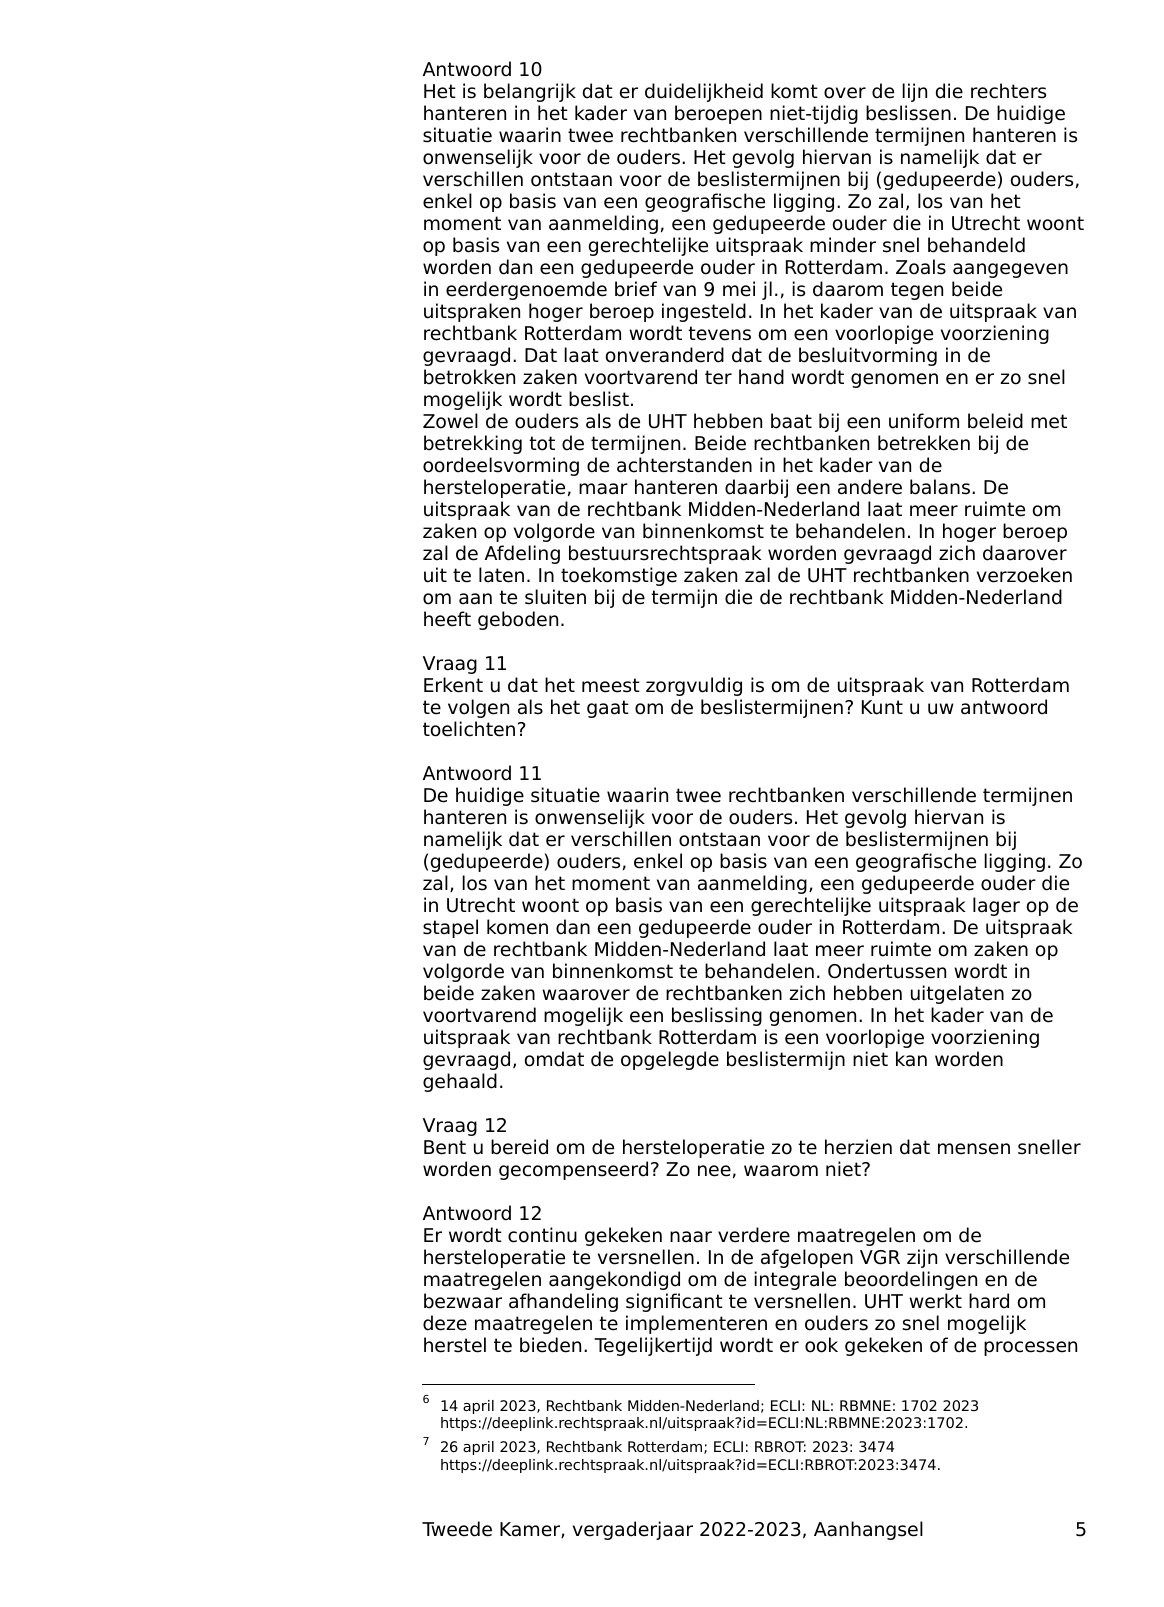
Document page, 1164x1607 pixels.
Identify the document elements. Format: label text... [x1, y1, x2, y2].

text Bent u bereid om de hersteloperatie zo te herzien dat mensen sneller worden gecompenseerd? Zo nee, waarom niet? [422, 1137, 1087, 1181]
text Zowel de ouders als de UHT hebben baat bij een uniform beleid met betrekking tot de termijnen. Beide rechtbanken betrekken bij de oordeelsvorming de achterstanden in het kader van de hersteloperatie, maar hanteren daarbij een andere balans. De uitspraak van de rechtbank Midden-Nederland laat meer ruimte om zaken op volgorde van binnenkomst te behandelen. In hoger beroep zal de Afdeling bestuursrechtspraak worden gevraagd zich daarover uit te laten. In toekomstige zaken zal de UHT rechtbanken verzoeken om aan te sluiten bij de termijn die de rechtbank Midden-Nederland heeft geboden. [422, 411, 1087, 631]
text Antwoord 11 [422, 763, 1087, 785]
text Erkent u dat het meest zorgvuldig is om de uitspraak van Rotterdam te volgen als het gaat om de beslistermijnen? Kunt u uw antwoord toelichten? [422, 675, 1087, 741]
text Vraag 12 [422, 1115, 1087, 1137]
text Vraag 11 [422, 653, 1087, 675]
text De huidige situatie waarin twee rechtbanken verschillende termijnen hanteren is onwenselijk voor de ouders. Het gevolg hiervan is namelijk dat er verschillen ontstaan voor de beslistermijnen bij (gedupeerde) ouders, enkel op basis van een geografische ligging. Zo zal, los van het moment van aanmelding, een gedupeerde ouder die in Utrecht woont op basis van een gerechtelijke uitspraak lager op de stapel komen dan een gedupeerde ouder in Rotterdam. De uitspraak van de rechtbank Midden-Nederland laat meer ruimte om zaken op volgorde van binnenkomst te behandelen. Ondertussen wordt in beide zaken waarover de rechtbanken zich hebben uitgelaten zo voortvarend mogelijk een beslissing genomen. In het kader van de uitspraak van rechtbank Rotterdam is een voorlopige voorziening gevraagd, omdat de opgelegde beslistermijn niet kan worden gehaald. [422, 785, 1087, 1092]
text Er wordt continu gekeken naar verdere maatregelen om de hersteloperatie te versnellen. In de afgelopen VGR zijn verschillende maatregelen aangekondigd om de integrale beoordelingen en de bezwaar afhandeling significant te versnellen. UHT werkt hard om deze maatregelen te implementeren en ouders zo snel mogelijk herstel te bieden. Tegelijkertijd wordt er ook gekeken of de processen [422, 1225, 1087, 1357]
text Antwoord 10 [422, 59, 1087, 81]
text Het is belangrijk dat er duidelijkheid komt over de lijn die rechters hanteren in het kader van beroepen niet-tijdig beslissen. De huidige situatie waarin twee rechtbanken verschillende termijnen hanteren is onwenselijk voor de ouders. Het gevolg hiervan is namelijk dat er verschillen ontstaan voor de beslistermijnen bij (gedupeerde) ouders, enkel op basis van een geografische ligging. Zo zal, los van het moment van aanmelding, een gedupeerde ouder die in Utrecht woont op basis van een gerechtelijke uitspraak minder snel behandeld worden dan een gedupeerde ouder in Rotterdam. Zoals aangegeven in eerdergenoemde brief van 9 mei jl., is daarom tegen beide uitspraken hoger beroep ingesteld. In het kader van de uitspraak van rechtbank Rotterdam wordt tevens om een voorlopige voorziening gevraagd. Dat laat onveranderd dat de besluitvorming in de betrokken zaken voortvarend ter hand wordt genomen en er zo snel mogelijk wordt beslist. [422, 81, 1087, 411]
text Antwoord 12 [422, 1203, 1087, 1225]
text 26 april 2023, Rechtbank Rotterdam; ECLI: RBROT: 2023: 3474 https://deeplink.rechtspraak.nl/uitspraak?id=ECLI:RBROT:2023:3474. [422, 1435, 1087, 1474]
text 14 april 2023, Rechtbank Midden-Nederland; ECLI: NL: RBMNE: 1702 2023 https://deeplink.rechtspraak.nl/uitspraak?id=ECLI:NL:RBMNE:2023:1702. [422, 1393, 1087, 1432]
